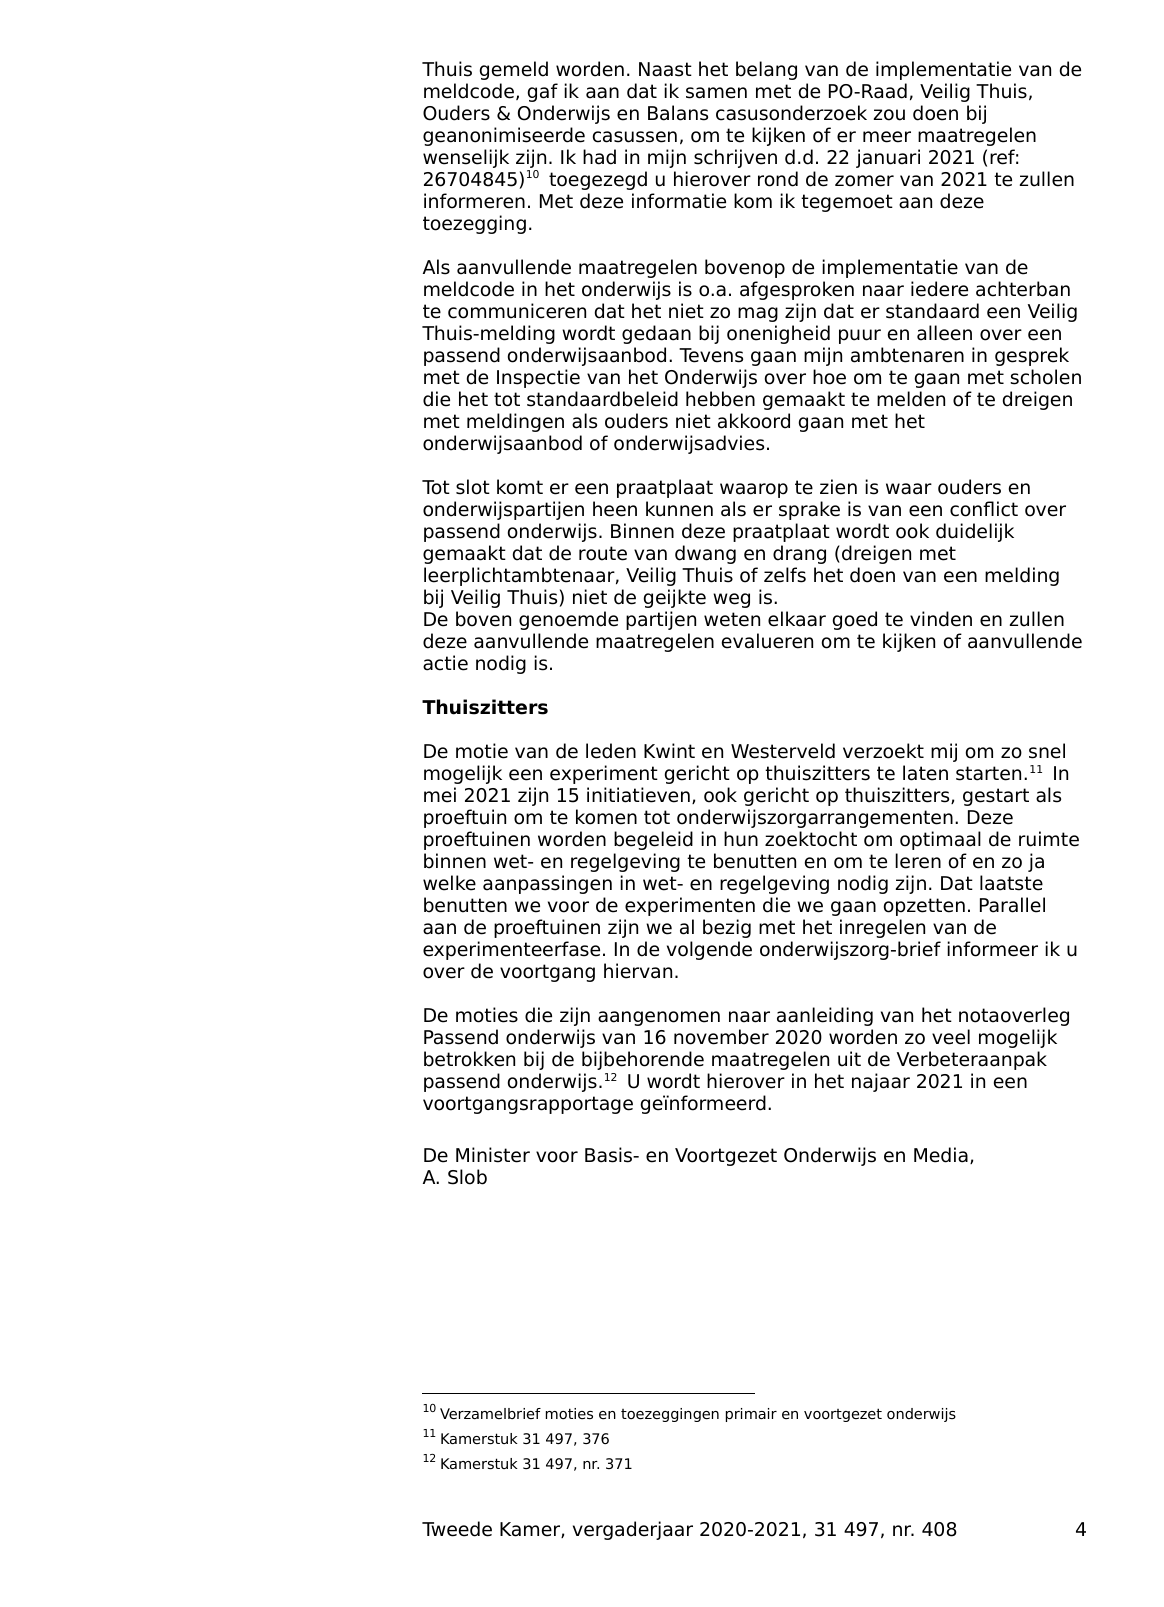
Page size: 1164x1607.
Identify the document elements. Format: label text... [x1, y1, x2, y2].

text Kamerstuk 31 497, nr. 371 [422, 1452, 1087, 1474]
text Tot slot komt er een praatplaat waarop te zien is waar ouders en onderwijspartijen heen kunnen als er sprake is van een conflict over passend onderwijs. Binnen deze praatplaat wordt ook duidelijk gemaakt dat de route van dwang en drang (dreigen met leerplichtambtenaar, Veilig Thuis of zelfs het doen van een melding bij Veilig Thuis) niet de geijkte weg is. [422, 477, 1087, 609]
text Verzamelbrief moties en toezeggingen primair en voortgezet onderwijs [422, 1402, 1087, 1424]
text Kamerstuk 31 497, 376 [422, 1427, 1087, 1449]
text De moties die zijn aangenomen naar aanleiding van het notaoverleg Passend onderwijs van 16 november 2020 worden zo veel mogelijk betrokken bij de bijbehorende maatregelen uit de Verbeteraanpak passend onderwijs. U wordt hierover in het najaar 2021 in een voortgangsrapportage geïnformeerd. [422, 1005, 1087, 1115]
text De motie van de leden Kwint en Westerveld verzoekt mij om zo snel mogelijk een experiment gericht op thuiszitters te laten starten. In mei 2021 zijn 15 initiatieven, ook gericht op thuiszitters, gestart als proeftuin om te komen tot onderwijszorgarrangementen. Deze proeftuinen worden begeleid in hun zoektocht om optimaal de ruimte binnen wet- en regelgeving te benutten en om te leren of en zo ja welke aanpassingen in wet- en regelgeving nodig zijn. Dat laatste benutten we voor de experimenten die we gaan opzetten. Parallel aan de proeftuinen zijn we al bezig met het inregelen van de experimenteerfase. In de volgende onderwijszorg-brief informeer ik u over de voortgang hiervan. [422, 741, 1087, 983]
text Als aanvullende maatregelen bovenop de implementatie van de meldcode in het onderwijs is o.a. afgesproken naar iedere achterban te communiceren dat het niet zo mag zijn dat er standaard een Veilig Thuis-melding wordt gedaan bij onenigheid puur en alleen over een passend onderwijsaanbod. Tevens gaan mijn ambtenaren in gesprek met de Inspectie van het Onderwijs over hoe om te gaan met scholen die het tot standaardbeleid hebben gemaakt te melden of te dreigen met meldingen als ouders niet akkoord gaan met het onderwijsaanbod of onderwijsadvies. [422, 257, 1087, 455]
text De Minister voor Basis- en Voortgezet Onderwijs en Media, A. Slob [422, 1145, 1087, 1189]
text Thuis gemeld worden. Naast het belang van de implementatie van de meldcode, gaf ik aan dat ik samen met de PO-Raad, Veilig Thuis, Ouders & Onderwijs en Balans casusonderzoek zou doen bij geanonimiseerde casussen, om te kijken of er meer maatregelen wenselijk zijn. Ik had in mijn schrijven d.d. 22 januari 2021 (ref: 26704845) toegezegd u hierover rond de zomer van 2021 te zullen informeren. Met deze informatie kom ik tegemoet aan deze toezegging. [422, 59, 1087, 235]
subtitle Thuiszitters [422, 697, 1087, 719]
text De boven genoemde partijen weten elkaar goed te vinden en zullen deze aanvullende maatregelen evalueren om te kijken of aanvullende actie nodig is. [422, 609, 1087, 675]
